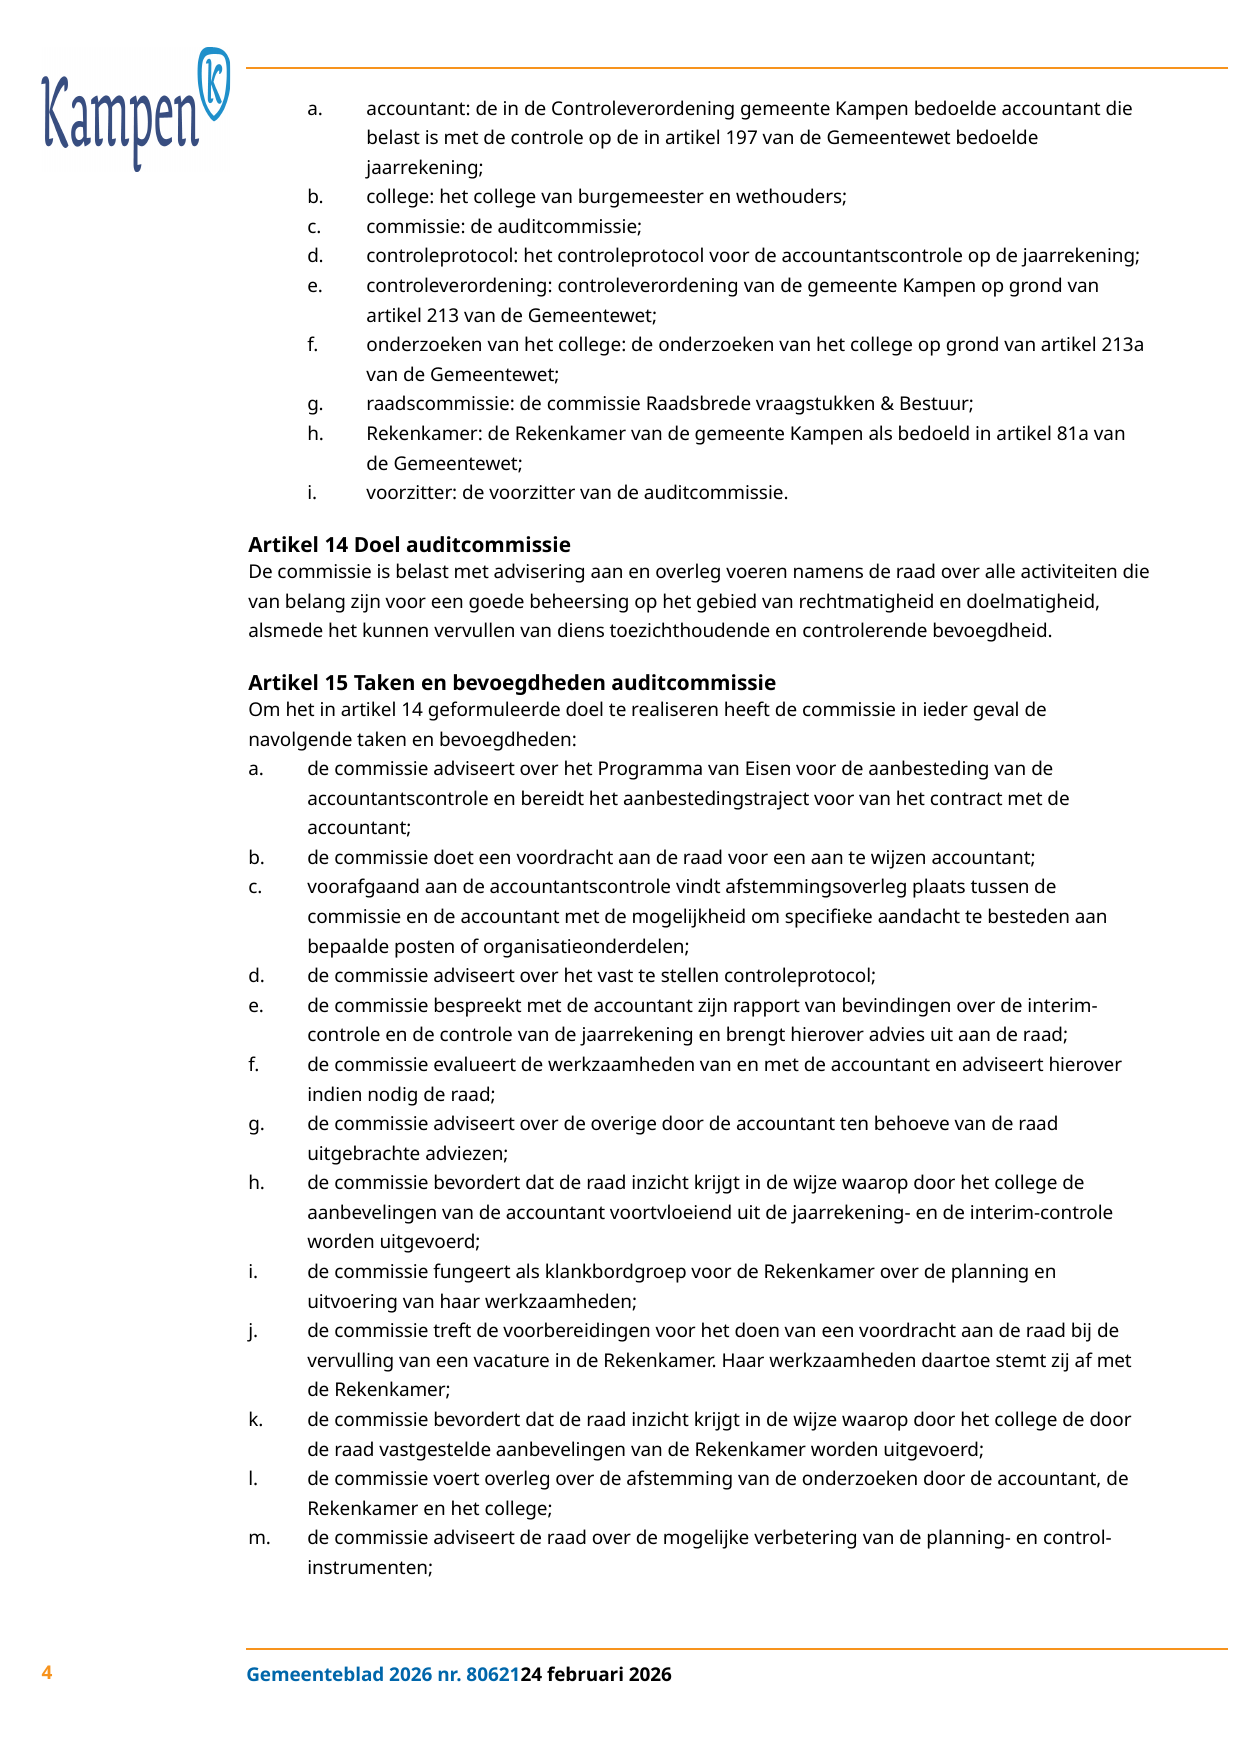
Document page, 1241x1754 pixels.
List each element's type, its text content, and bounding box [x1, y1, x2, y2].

list voorafgaand aan de accountantscontrole vindt afstemmingsoverleg plaats tussen de commissie en de accountant met de mogelijkheid om specifieke aandacht te besteden aan bepaalde posten of organisatieonderdelen; [248, 874, 1152, 959]
list commissie: de auditcommissie; [307, 213, 1152, 239]
list college: het college van burgemeester en wethouders; [307, 183, 1152, 209]
list de commissie fungeert als klankbordgroep voor de Rekenkamer over de planning en uitvoering van haar werkzaamheden; [248, 1258, 1152, 1314]
text Om het in artikel 14 geformuleerde doel te realiseren heeft de commissie in ieder geval de navolgende taken en bevoegdheden: [248, 696, 1152, 752]
text De commissie is belast met advisering aan en overleg voeren namens de raad over alle activiteiten die van belang zijn voor een goede beheersing op het gebied van rechtmatigheid en doelmatigheid, alsmede het kunnen vervullen van diens toezichthoudende en controlerende bevoegdheid. [248, 558, 1152, 643]
list de commissie evalueert de werkzaamheden van en met de accountant en adviseert hierover indien nodig de raad; [248, 1051, 1152, 1107]
list raadscommissie: de commissie Raadsbrede vraagstukken & Bestuur; [307, 391, 1152, 416]
list de commissie bevordert dat de raad inzicht krijgt in de wijze waarop door het college de aanbevelingen van de accountant voortvloeiend uit de jaarrekening- en de interim-controle worden uitgevoerd; [248, 1169, 1152, 1254]
list de commissie doet een voordracht aan de raad voor een aan te wijzen accountant; [248, 844, 1152, 870]
list voorzitter: de voorzitter van de auditcommissie. [307, 479, 1152, 505]
list de commissie treft de voorbereidingen voor het doen van een voordracht aan de raad bij de vervulling van een vacature in de Rekenkamer. Haar werkzaamheden daartoe stemt zij af met de Rekenkamer; [248, 1317, 1152, 1402]
list Rekenkamer: de Rekenkamer van de gemeente Kampen als bedoeld in artikel 81a van de Gemeentewet; [307, 420, 1152, 476]
list controleprotocol: het controleprotocol voor de accountantscontrole op de jaarrekening; [307, 243, 1152, 268]
text Artikel 14 Doel auditcommissie [248, 530, 1152, 558]
picture [41, 47, 231, 172]
list de commissie adviseert over het vast te stellen controleprotocol; [248, 962, 1152, 988]
list de commissie adviseert over het Programma van Eisen voor de aanbesteding van de accountantscontrole en bereidt het aanbestedingstraject voor van het contract met de accountant; [248, 755, 1152, 840]
list controleverordening: controleverordening van de gemeente Kampen op grond van artikel 213 van de Gemeentewet; [307, 272, 1152, 328]
list onderzoeken van het college: de onderzoeken van het college op grond van artikel 213a van de Gemeentewet; [307, 331, 1152, 387]
list de commissie adviseert de raad over de mogelijke verbetering van de planning- en control-instrumenten; [248, 1524, 1152, 1580]
list de commissie voert overleg over de afstemming van de onderzoeken door de accountant, de Rekenkamer en het college; [248, 1465, 1152, 1521]
text Artikel 15 Taken en bevoegdheden auditcommissie [248, 668, 1152, 696]
list accountant: de in de Controleverordening gemeente Kampen bedoelde accountant die belast is met de controle op de in artikel 197 van de Gemeentewet bedoelde jaarrekening; [307, 95, 1152, 180]
list de commissie adviseert over de overige door de accountant ten behoeve van de raad uitgebrachte adviezen; [248, 1110, 1152, 1166]
list de commissie bespreekt met de accountant zijn rapport van bevindingen over de interim-controle en de controle van de jaarrekening en brengt hierover advies uit aan de raad; [248, 992, 1152, 1047]
list de commissie bevordert dat de raad inzicht krijgt in de wijze waarop door het college de door de raad vastgestelde aanbevelingen van de Rekenkamer worden uitgevoerd; [248, 1406, 1152, 1462]
